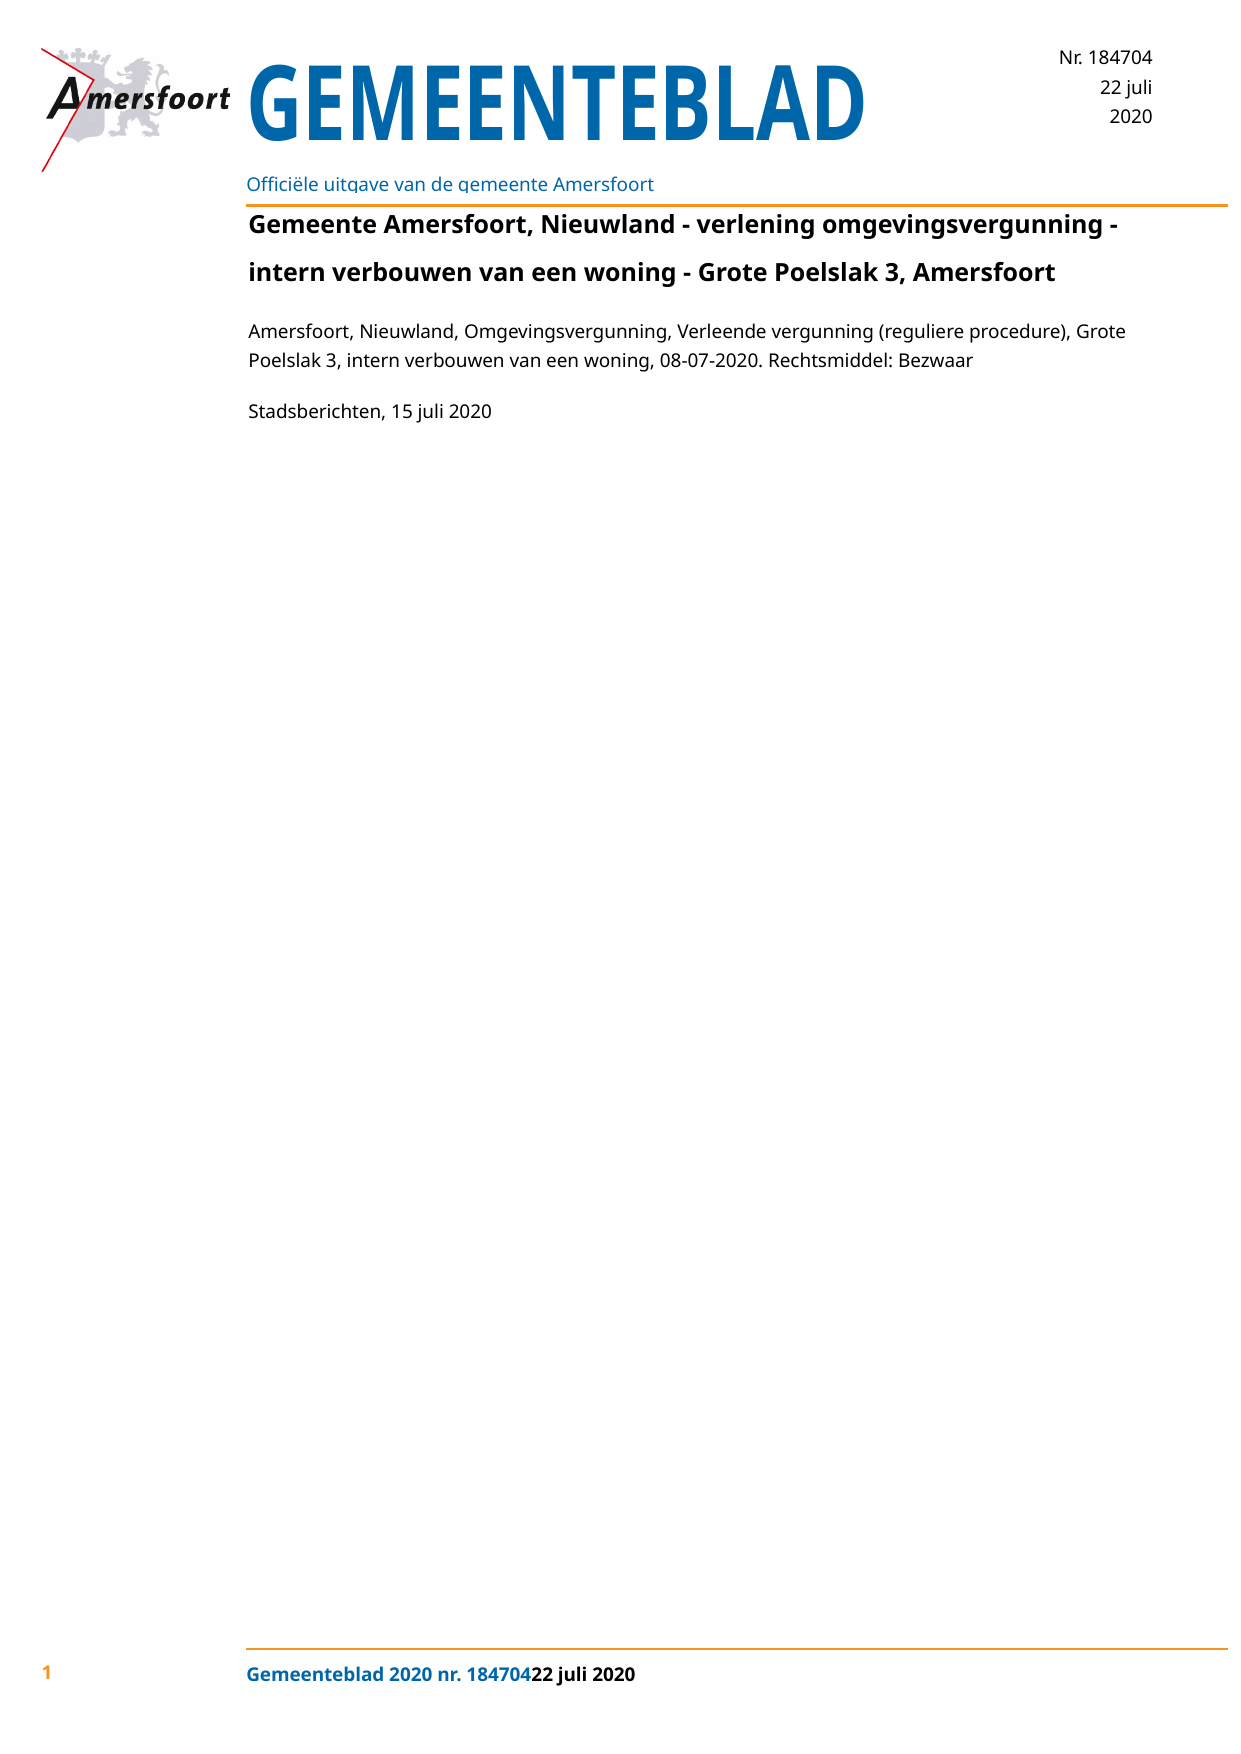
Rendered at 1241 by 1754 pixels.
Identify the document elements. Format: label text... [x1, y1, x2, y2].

text Gemeente Amersfoort, Nieuwland - verlening omgevingsvergunning - intern verbouwen van een woning - Grote Poelslak 3, Amersfoort [248, 207, 1152, 288]
picture [41, 47, 231, 172]
text Amersfoort, Nieuwland, Omgevingsvergunning, Verleende vergunning (reguliere procedure), Grote Poelslak 3, intern verbouwen van een woning, 08-07-2020. Rechtsmiddel: Bezwaar [248, 318, 1152, 373]
text Stadsberichten, 15 juli 2020 [248, 398, 1152, 424]
